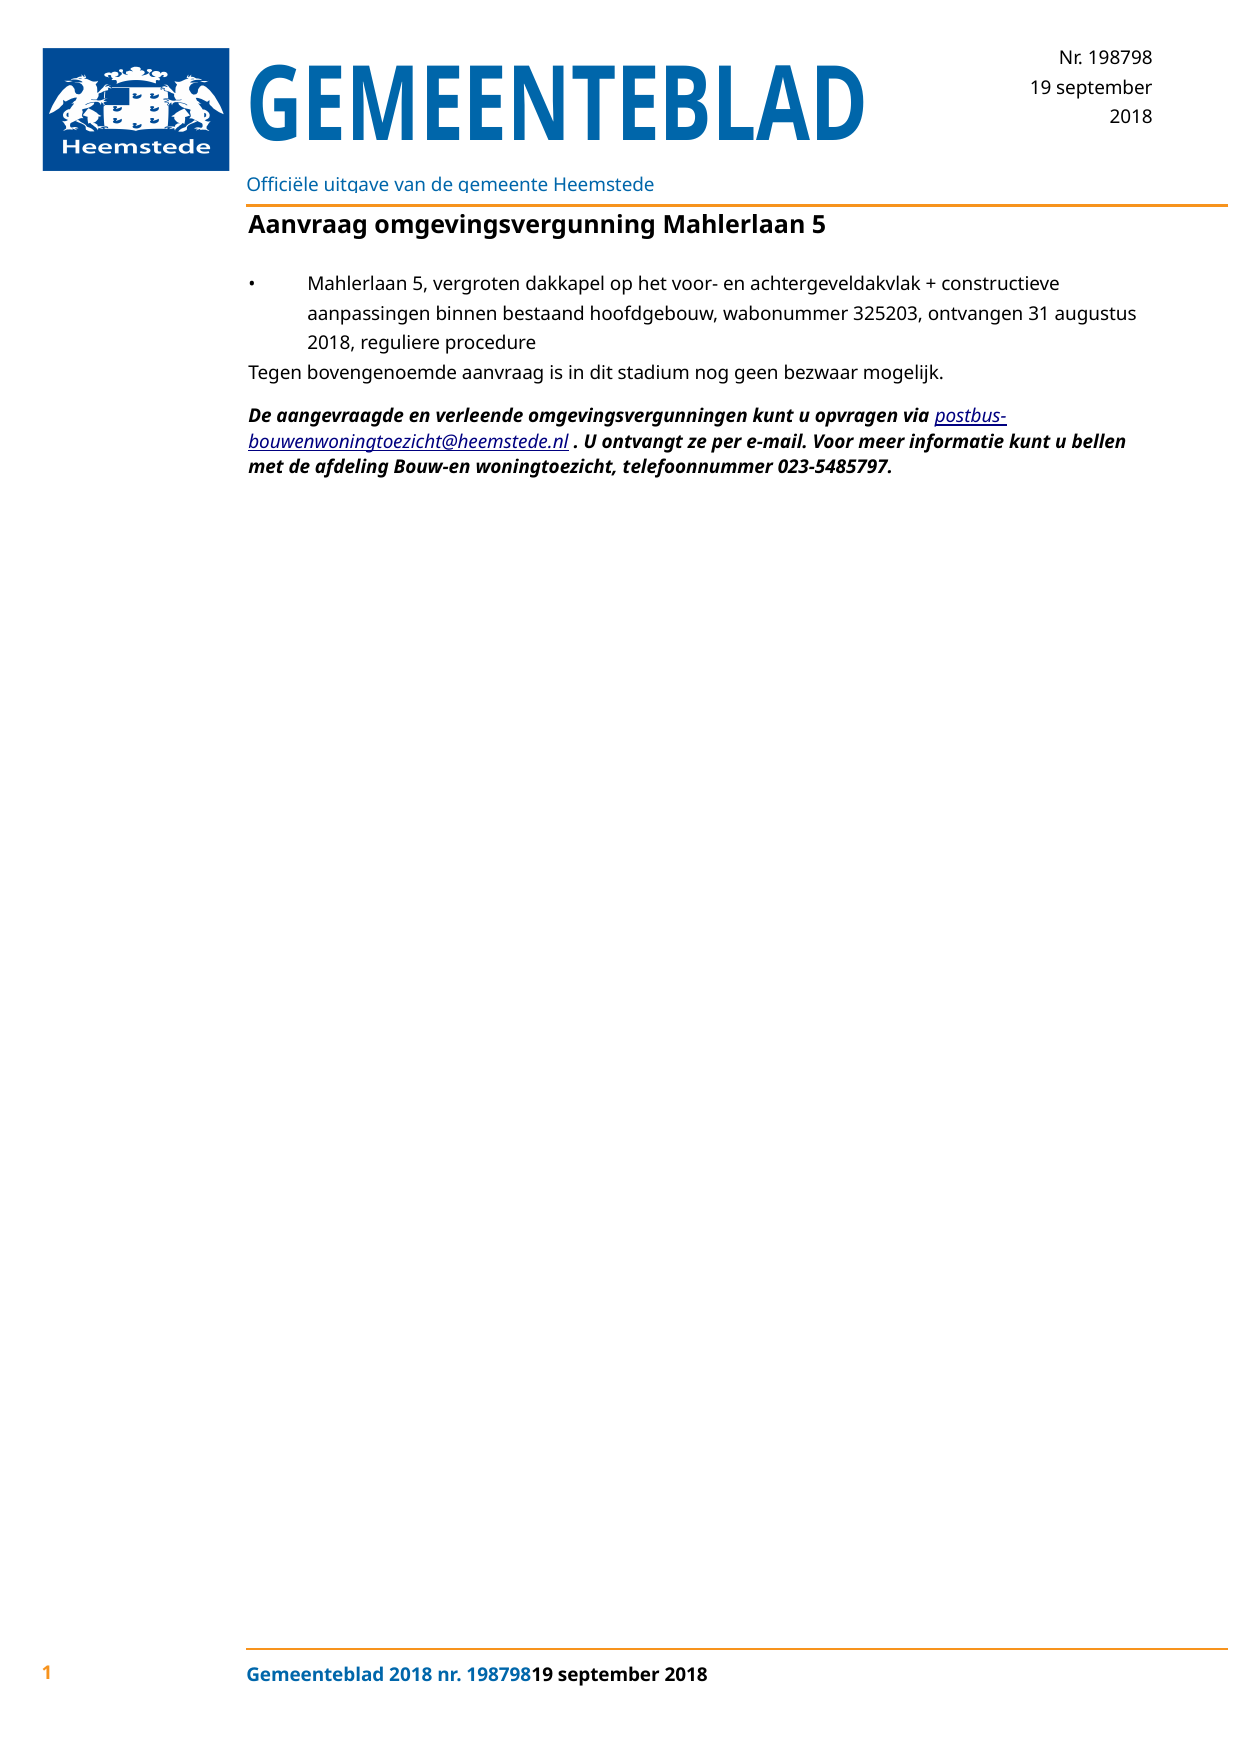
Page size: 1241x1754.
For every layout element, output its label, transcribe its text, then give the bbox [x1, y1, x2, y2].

text Aanvraag omgevingsvergunning Mahlerlaan 5 [248, 207, 1152, 241]
list Mahlerlaan 5, vergroten dakkapel op het voor- en achtergeveldakvlak + constructieve aanpassingen binnen bestaand hoofdgebouw, wabonummer 325203, ontvangen 31 augustus 2018, reguliere procedure [248, 270, 1152, 355]
text Tegen bovengenoemde aanvraag is in dit stadium nog geen bezwaar mogelijk. [248, 359, 1152, 385]
picture [41, 47, 231, 172]
text De aangevraagde en verleende omgevingsvergunningen kunt u opvragen via postbus-bouwenwoningtoezicht@heemstede.nl . U ontvangt ze per e-mail. Voor meer informatie kunt u bellen met de afdeling Bouw-en woningtoezicht, telefoonnummer 023-5485797. [248, 402, 1152, 479]
